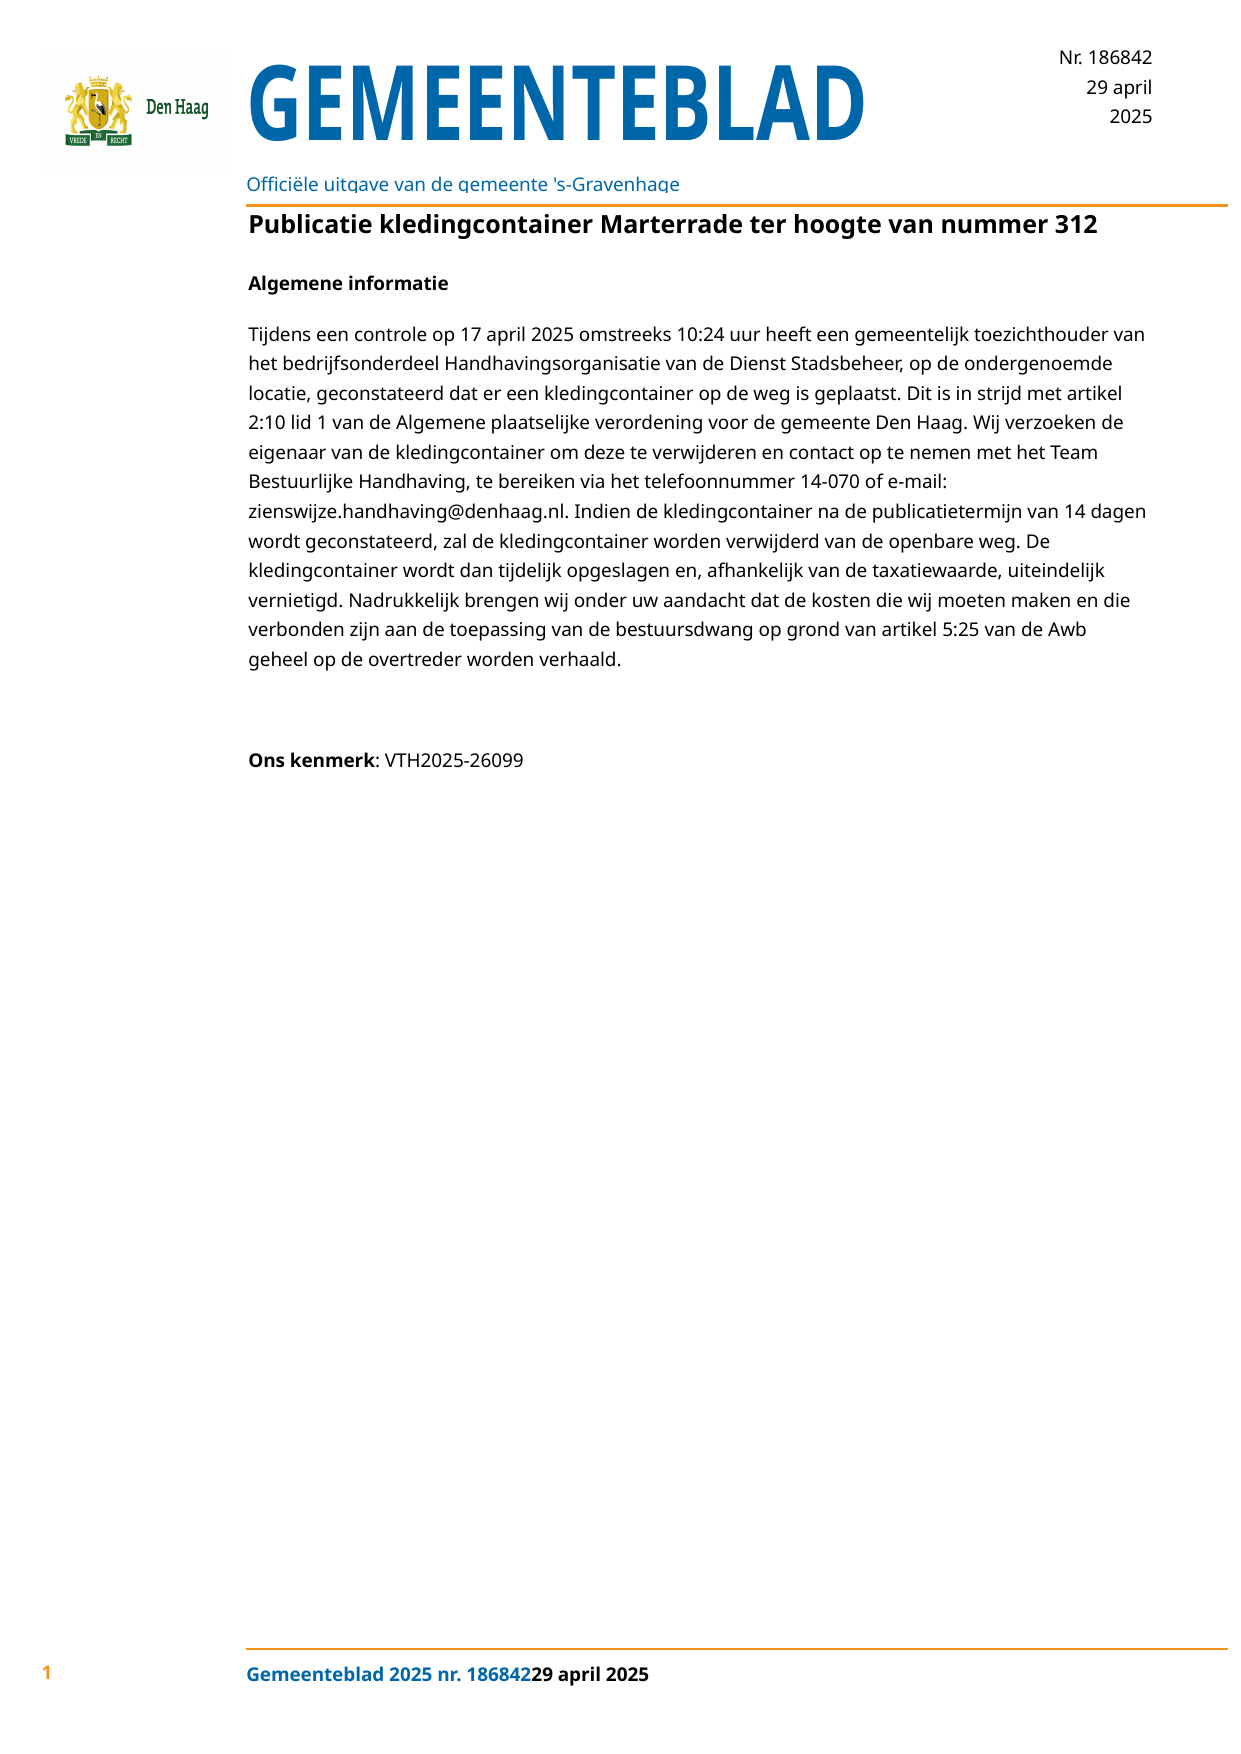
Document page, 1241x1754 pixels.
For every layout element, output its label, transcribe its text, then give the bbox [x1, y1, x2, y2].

text Ons kenmerk: VTH2025-26099 [248, 747, 1152, 773]
text Tijdens een controle op 17 april 2025 omstreeks 10:24 uur heeft een gemeentelijk toezichthouder van het bedrijfsonderdeel Handhavingsorganisatie van de Dienst Stadsbeheer, op de ondergenoemde locatie, geconstateerd dat er een kledingcontainer op de weg is geplaatst. Dit is in strijd met artikel 2:10 lid 1 van de Algemene plaatselijke verordening voor de gemeente Den Haag. Wij verzoeken de eigenaar van de kledingcontainer om deze te verwijderen en contact op te nemen met het Team Bestuurlijke Handhaving, te bereiken via het telefoonnummer 14-070 of e-mail: zienswijze.handhaving@denhaag.nl. Indien de kledingcontainer na de publicatietermijn van 14 dagen wordt geconstateerd, zal de kledingcontainer worden verwijderd van de openbare weg. De kledingcontainer wordt dan tijdelijk opgeslagen en, afhankelijk van de taxatiewaarde, uiteindelijk vernietigd. Nadrukkelijk brengen wij onder uw aandacht dat de kosten die wij moeten maken en die verbonden zijn aan de toepassing van de bestuursdwang op grond van artikel 5:25 van de Awb geheel op de overtreder worden verhaald. [248, 321, 1152, 672]
picture [41, 47, 231, 172]
text Publicatie kledingcontainer Marterrade ter hoogte van nummer 312 [248, 207, 1152, 241]
text Algemene informatie [248, 270, 1152, 296]
